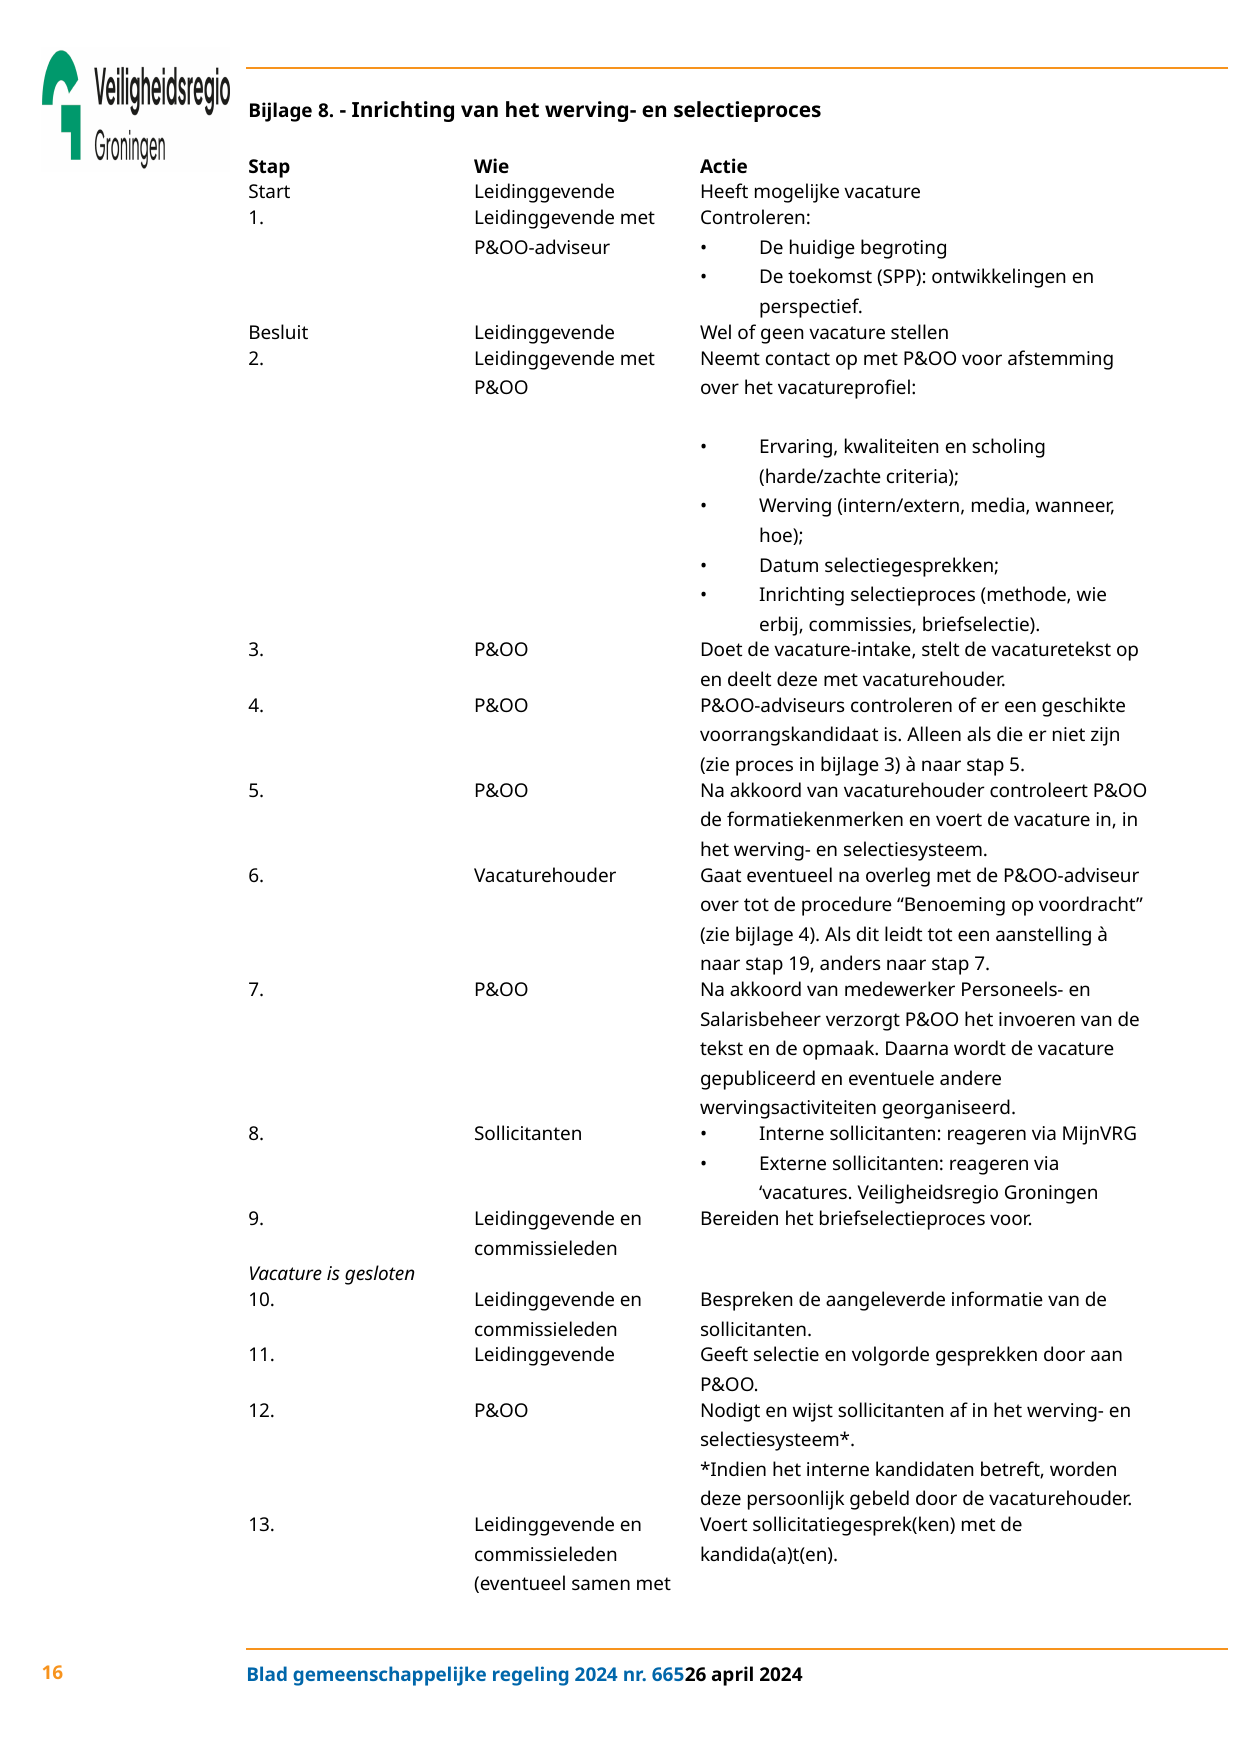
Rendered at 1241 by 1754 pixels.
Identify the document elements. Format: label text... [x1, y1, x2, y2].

table_cell Leidinggevende met P&OO-adviseur [474, 205, 700, 319]
table_cell Leidinggevende en commissieleden [474, 1205, 700, 1261]
table_cell Leidinggevende [474, 1342, 700, 1397]
table_cell Besluit [248, 319, 474, 345]
table_cell Heeft mogelijke vacature [700, 179, 1152, 204]
table_cell Leidinggevende en commissieleden (eventueel samen met [474, 1511, 700, 1596]
table_cell Start [248, 179, 474, 204]
picture [41, 47, 231, 172]
table_cell [248, 345, 474, 637]
table_header Stap [248, 153, 474, 179]
table_cell P&OO-adviseurs controleren of er een geschikte voorrangskandidaat is. Alleen als die er niet zijn (zie proces in bijlage 3) à naar stap 5. [700, 692, 1152, 777]
table_cell Vacature is gesloten [248, 1261, 1152, 1286]
table_cell Controleren: De huidige begroting De toekomst (SPP): ontwikkelingen en perspectief. [700, 205, 1152, 319]
table_cell [248, 205, 474, 319]
table_cell [248, 1205, 474, 1261]
table_cell Doet de vacature-intake, stelt de vacaturetekst op en deelt deze met vacaturehouder. [700, 637, 1152, 692]
table_cell [248, 1286, 474, 1342]
table_cell Neemt contact op met P&OO voor afstemming over het vacatureprofiel: Ervaring, kwaliteiten en scholing (harde/zachte criteria); Werving (intern/extern, media, wanneer, hoe); Datum selectiegesprekken; Inrichting selectieproces (methode, wie erbij, commissies, briefselectie). [700, 345, 1152, 637]
text Bijlage 8. - Inrichting van het werving- en selectieproces [248, 95, 1152, 123]
table_cell Leidinggevende [474, 319, 700, 345]
table_cell Nodigt en wijst sollicitanten af in het werving- en selectiesysteem*. *Indien het interne kandidaten betreft, worden deze persoonlijk gebeld door de vacaturehouder. [700, 1397, 1152, 1511]
table_cell [248, 1511, 474, 1596]
table_cell P&OO [474, 692, 700, 777]
table_cell [248, 692, 474, 777]
table_cell P&OO [474, 1397, 700, 1511]
table_cell Voert sollicitatiegesprek(ken) met de kandida(a)t(en). [700, 1511, 1152, 1596]
table_cell [248, 1342, 474, 1397]
table_cell [248, 637, 474, 692]
table_cell Na akkoord van medewerker Personeels- en Salarisbeheer verzorgt P&OO het invoeren van de tekst en de opmaak. Daarna wordt de vacature gepubliceerd en eventuele andere wervingsactiviteiten georganiseerd. [700, 976, 1152, 1120]
table_cell Interne sollicitanten: reageren via MijnVRG Externe sollicitanten: reageren via ‘vacatures. Veiligheidsregio Groningen [700, 1120, 1152, 1205]
table_cell Leidinggevende met P&OO [474, 345, 700, 637]
table_cell Leidinggevende [474, 179, 700, 204]
table_cell Bereiden het briefselectieproces voor. [700, 1205, 1152, 1261]
table_cell P&OO [474, 777, 700, 862]
table_cell Wel of geen vacature stellen [700, 319, 1152, 345]
table_header Actie [700, 153, 1152, 179]
table_cell [248, 1397, 474, 1511]
table_cell P&OO [474, 637, 700, 692]
table_cell [248, 777, 474, 862]
table_cell Na akkoord van vacaturehouder controleert P&OO de formatiekenmerken en voert de vacature in, in het werving- en selectiesysteem. [700, 777, 1152, 862]
table_cell P&OO [474, 976, 700, 1120]
table_cell Leidinggevende en commissieleden [474, 1286, 700, 1342]
table_cell [248, 1120, 474, 1205]
table_cell Gaat eventueel na overleg met de P&OO-adviseur over tot de procedure “Benoeming op voordracht” (zie bijlage 4). Als dit leidt tot een aanstelling à naar stap 19, anders naar stap 7. [700, 862, 1152, 976]
table_cell [248, 976, 474, 1120]
table_cell Geeft selectie en volgorde gesprekken door aan P&OO. [700, 1342, 1152, 1397]
table_cell Bespreken de aangeleverde informatie van de sollicitanten. [700, 1286, 1152, 1342]
table_cell Sollicitanten [474, 1120, 700, 1205]
table_cell [248, 862, 474, 976]
table_cell Vacaturehouder [474, 862, 700, 976]
table_header Wie [474, 153, 700, 179]
